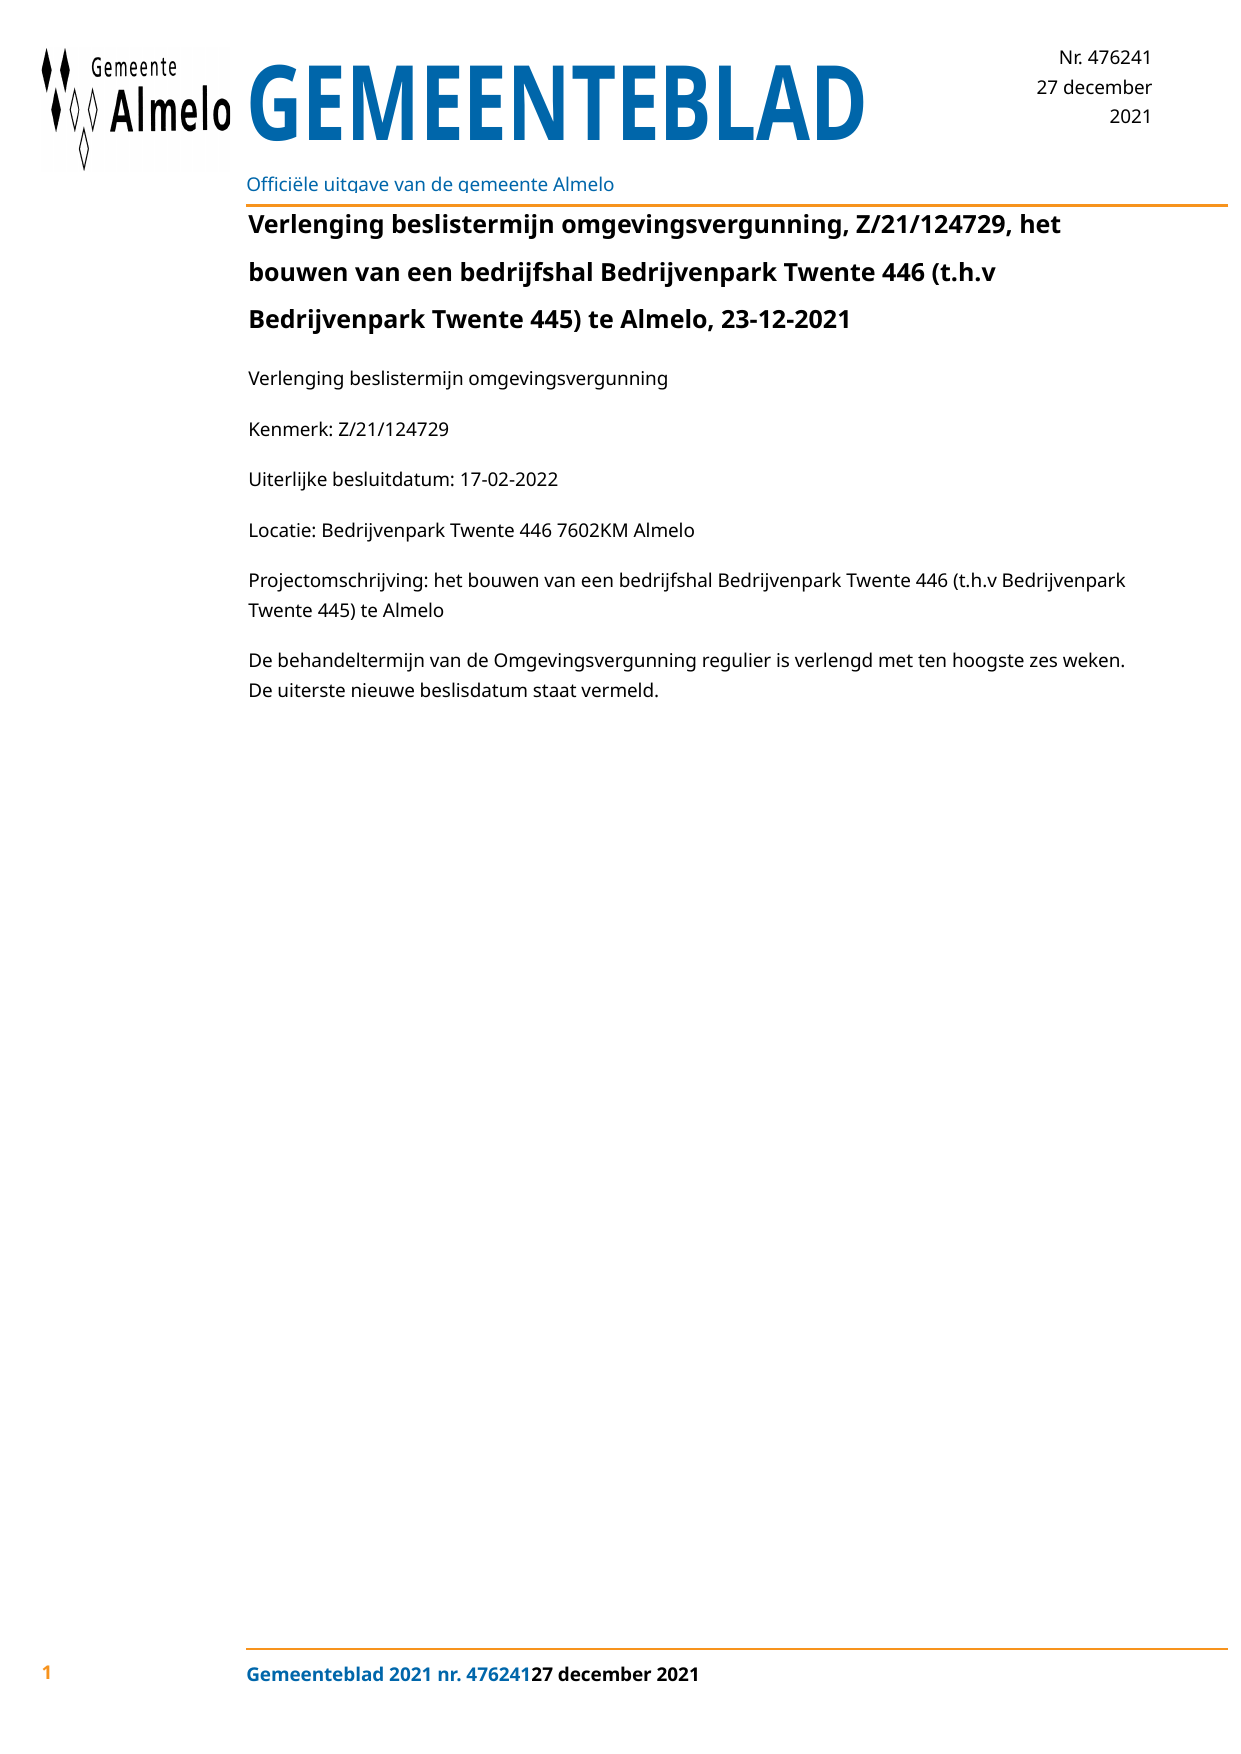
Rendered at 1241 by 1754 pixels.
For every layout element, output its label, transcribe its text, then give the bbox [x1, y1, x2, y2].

text Kenmerk: Z/21/124729 [248, 416, 1152, 442]
text Locatie: Bedrijvenpark Twente 446 7602KM Almelo [248, 517, 1152, 542]
text Verlenging beslistermijn omgevingsvergunning [248, 366, 1152, 391]
text De behandeltermijn van de Omgevingsvergunning regulier is verlengd met ten hoogste zes weken. De uiterste nieuwe beslisdatum staat vermeld. [248, 647, 1152, 702]
text Uiterlijke besluitdatum: 17-02-2022 [248, 466, 1152, 492]
text Projectomschrijving: het bouwen van een bedrijfshal Bedrijvenpark Twente 446 (t.h.v Bedrijvenpark Twente 445) te Almelo [248, 567, 1152, 622]
picture [41, 47, 231, 172]
text Verlenging beslistermijn omgevingsvergunning, Z/21/124729, het bouwen van een bedrijfshal Bedrijvenpark Twente 446 (t.h.v Bedrijvenpark Twente 445) te Almelo, 23-12-2021 [248, 207, 1152, 336]
